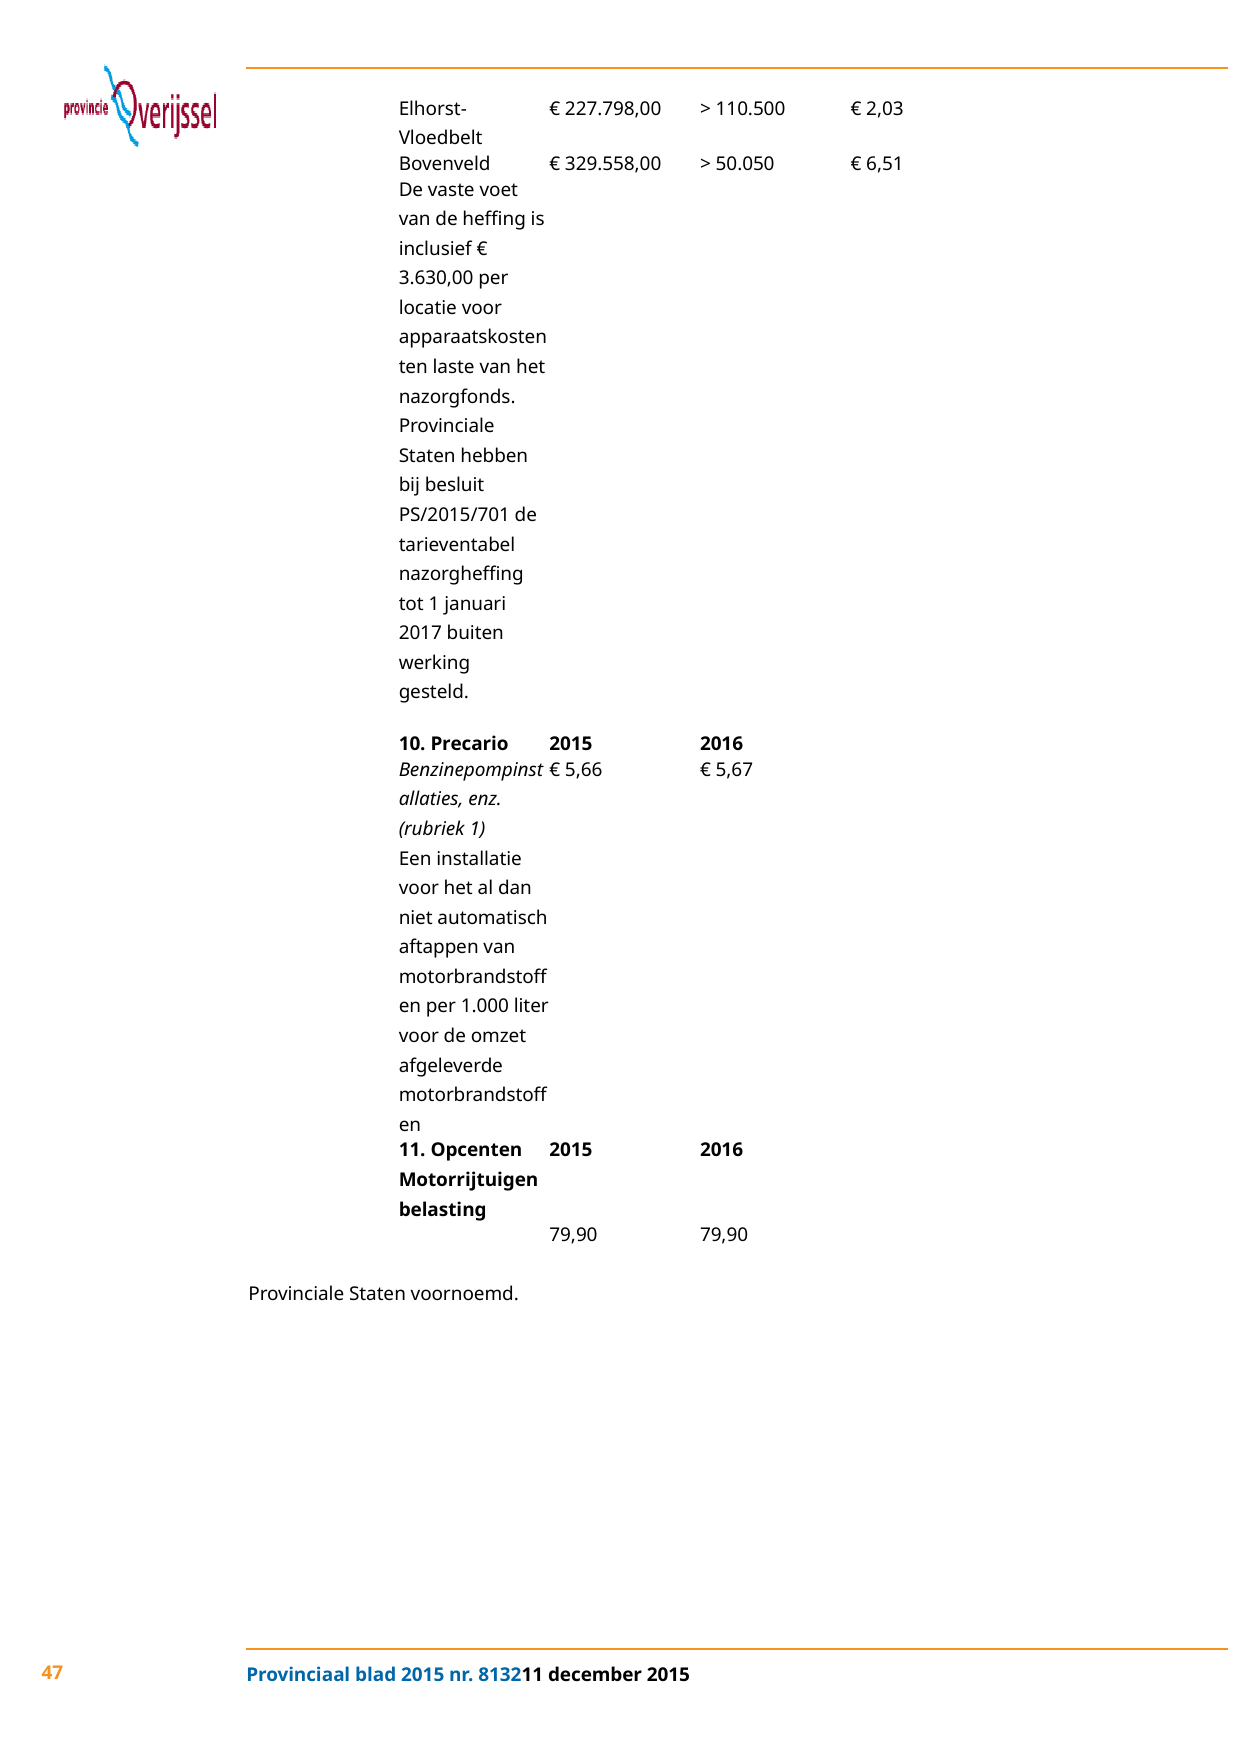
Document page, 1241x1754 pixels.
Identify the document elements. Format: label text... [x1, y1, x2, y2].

table_cell 79,90 [549, 1222, 700, 1247]
table_cell € 2,03 [850, 95, 1001, 150]
table_cell 2015 [549, 730, 700, 756]
table_cell 2015 [549, 1137, 700, 1222]
table_cell [1001, 150, 1152, 176]
table_cell 2016 [700, 1137, 850, 1222]
table_cell [248, 150, 398, 176]
table_cell > 110.500 [700, 95, 850, 150]
table_cell [1001, 730, 1152, 756]
text Provinciale Staten voornoemd. [248, 1280, 1152, 1306]
table_cell € 6,51 [850, 150, 1001, 176]
table_cell [850, 730, 1001, 756]
table_cell [850, 756, 1001, 1137]
table_cell Bovenveld [399, 150, 549, 176]
table_cell [850, 1222, 1001, 1247]
picture [41, 47, 231, 172]
table_cell [1001, 1137, 1152, 1222]
table_cell € 5,67 [700, 756, 850, 1137]
table_cell Benzinepompinstallaties, enz. (rubriek 1) Een installatie voor het al dan niet automatisch aftappen van motorbrandstoffen per 1.000 liter voor de omzet afgeleverde motorbrandstoffen [399, 756, 549, 1137]
table_cell [248, 756, 398, 1137]
table_cell 2016 [700, 730, 850, 756]
table_cell [248, 705, 398, 730]
table_cell [248, 1222, 398, 1247]
table_cell 10. Precario [399, 730, 549, 756]
table_cell 79,90 [700, 1222, 850, 1247]
table_cell [399, 1222, 549, 1247]
table_cell € 329.558,00 [549, 150, 700, 176]
table_cell [549, 705, 700, 730]
table_cell [850, 1137, 1001, 1222]
table_cell [1001, 176, 1152, 704]
table_cell Elhorst-Vloedbelt [399, 95, 549, 150]
table_cell [399, 705, 549, 730]
table_cell [700, 176, 850, 704]
table_cell [700, 705, 850, 730]
table_cell [850, 705, 1001, 730]
table_cell € 5,66 [549, 756, 700, 1137]
table_cell [248, 730, 398, 756]
table_cell [850, 176, 1001, 704]
table_cell [248, 1137, 398, 1222]
table_cell [248, 176, 398, 704]
table_cell 11. Opcenten Motorrijtuigenbelasting [399, 1137, 549, 1222]
table_cell [1001, 1222, 1152, 1247]
table_cell € 227.798,00 [549, 95, 700, 150]
table_cell [549, 176, 700, 704]
table_cell [1001, 705, 1152, 730]
table_cell [248, 95, 398, 150]
table_cell > 50.050 [700, 150, 850, 176]
table_cell [1001, 756, 1152, 1137]
table_cell [1001, 95, 1152, 150]
table_cell De vaste voet van de heffing is inclusief € 3.630,00 per locatie voor apparaatskosten ten laste van het nazorgfonds. Provinciale Staten hebben bij besluit PS/2015/701 de tarieventabel nazorgheffing tot 1 januari 2017 buiten werking gesteld. [399, 176, 549, 704]
